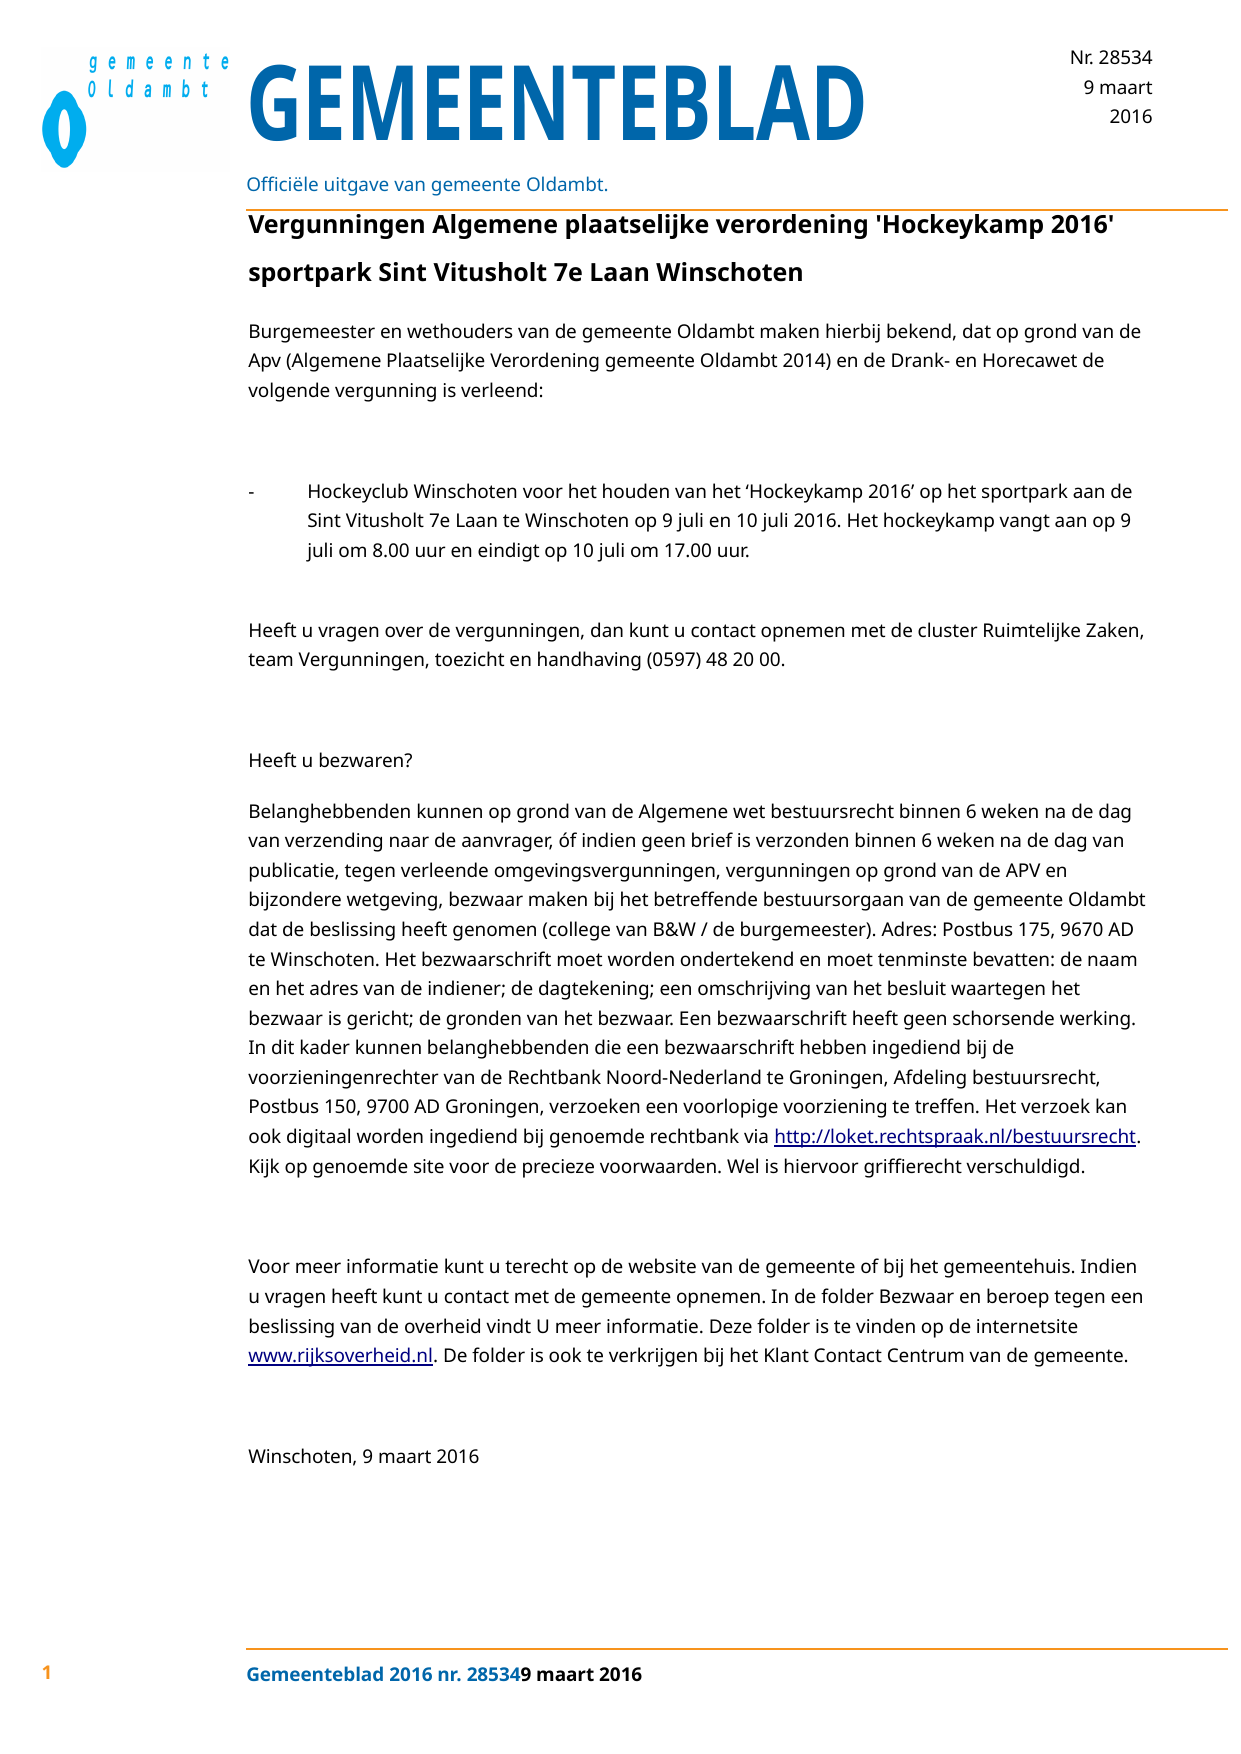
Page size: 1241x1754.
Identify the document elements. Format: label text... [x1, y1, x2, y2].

text Burgemeester en wethouders van de gemeente Oldambt maken hierbij bekend, dat op grond van de Apv (Algemene Plaatselijke Verordening gemeente Oldambt 2014) en de Drank- en Horecawet de volgende vergunning is verleend: [248, 318, 1152, 403]
text Voor meer informatie kunt u terecht op de website van de gemeente of bij het gemeentehuis. Indien u vragen heeft kunt u contact met de gemeente opnemen. In de folder Bezwaar en beroep tegen een beslissing van de overheid vindt U meer informatie. Deze folder is te vinden op de internetsite www.rijksoverheid.nl. De folder is ook te verkrijgen bij het Klant Contact Centrum van de gemeente. [248, 1254, 1152, 1368]
text Winschoten, 9 maart 2016 [248, 1443, 1152, 1469]
picture [41, 47, 231, 172]
text Belanghebbenden kunnen op grond van de Algemene wet bestuursrecht binnen 6 weken na de dag van verzending naar de aanvrager, óf indien geen brief is verzonden binnen 6 weken na de dag van publicatie, tegen verleende omgevingsvergunningen, vergunningen op grond van de APV en bijzondere wetgeving, bezwaar maken bij het betreffende bestuursorgaan van de gemeente Oldambt dat de beslissing heeft genomen (college van B&W / de burgemeester). Adres: Postbus 175, 9670 AD te Winschoten. Het bezwaarschrift moet worden ondertekend en moet tenminste bevatten: de naam en het adres van de indiener; de dagtekening; een omschrijving van het besluit waartegen het bezwaar is gericht; de gronden van het bezwaar. Een bezwaarschrift heeft geen schorsende werking. In dit kader kunnen belanghebbenden die een bezwaarschrift hebben ingediend bij de voorzieningenrechter van de Rechtbank Noord-Nederland te Groningen, Afdeling bestuursrecht, Postbus 150, 9700 AD Groningen, verzoeken een voorlopige voorziening te treffen. Het verzoek kan ook digitaal worden ingediend bij genoemde rechtbank via http://loket.rechtspraak.nl/bestuursrecht. Kijk op genoemde site voor de precieze voorwaarden. Wel is hiervoor griffierecht verschuldigd. [248, 798, 1152, 1179]
list Hockeyclub Winschoten voor het houden van het ‘Hockeykamp 2016’ op het sportpark aan de Sint Vitusholt 7e Laan te Winschoten op 9 juli en 10 juli 2016. Het hockeykamp vangt aan op 9 juli om 8.00 uur en eindigt op 10 juli om 17.00 uur. [248, 478, 1152, 563]
text Vergunningen Algemene plaatselijke verordening 'Hockeykamp 2016' sportpark Sint Vitusholt 7e Laan Winschoten [248, 211, 1152, 288]
text Heeft u bezwaren? [248, 747, 1152, 773]
text Heeft u vragen over de vergunningen, dan kunt u contact opnemen met de cluster Ruimtelijke Zaken, team Vergunningen, toezicht en handhaving (0597) 48 20 00. [248, 617, 1152, 672]
